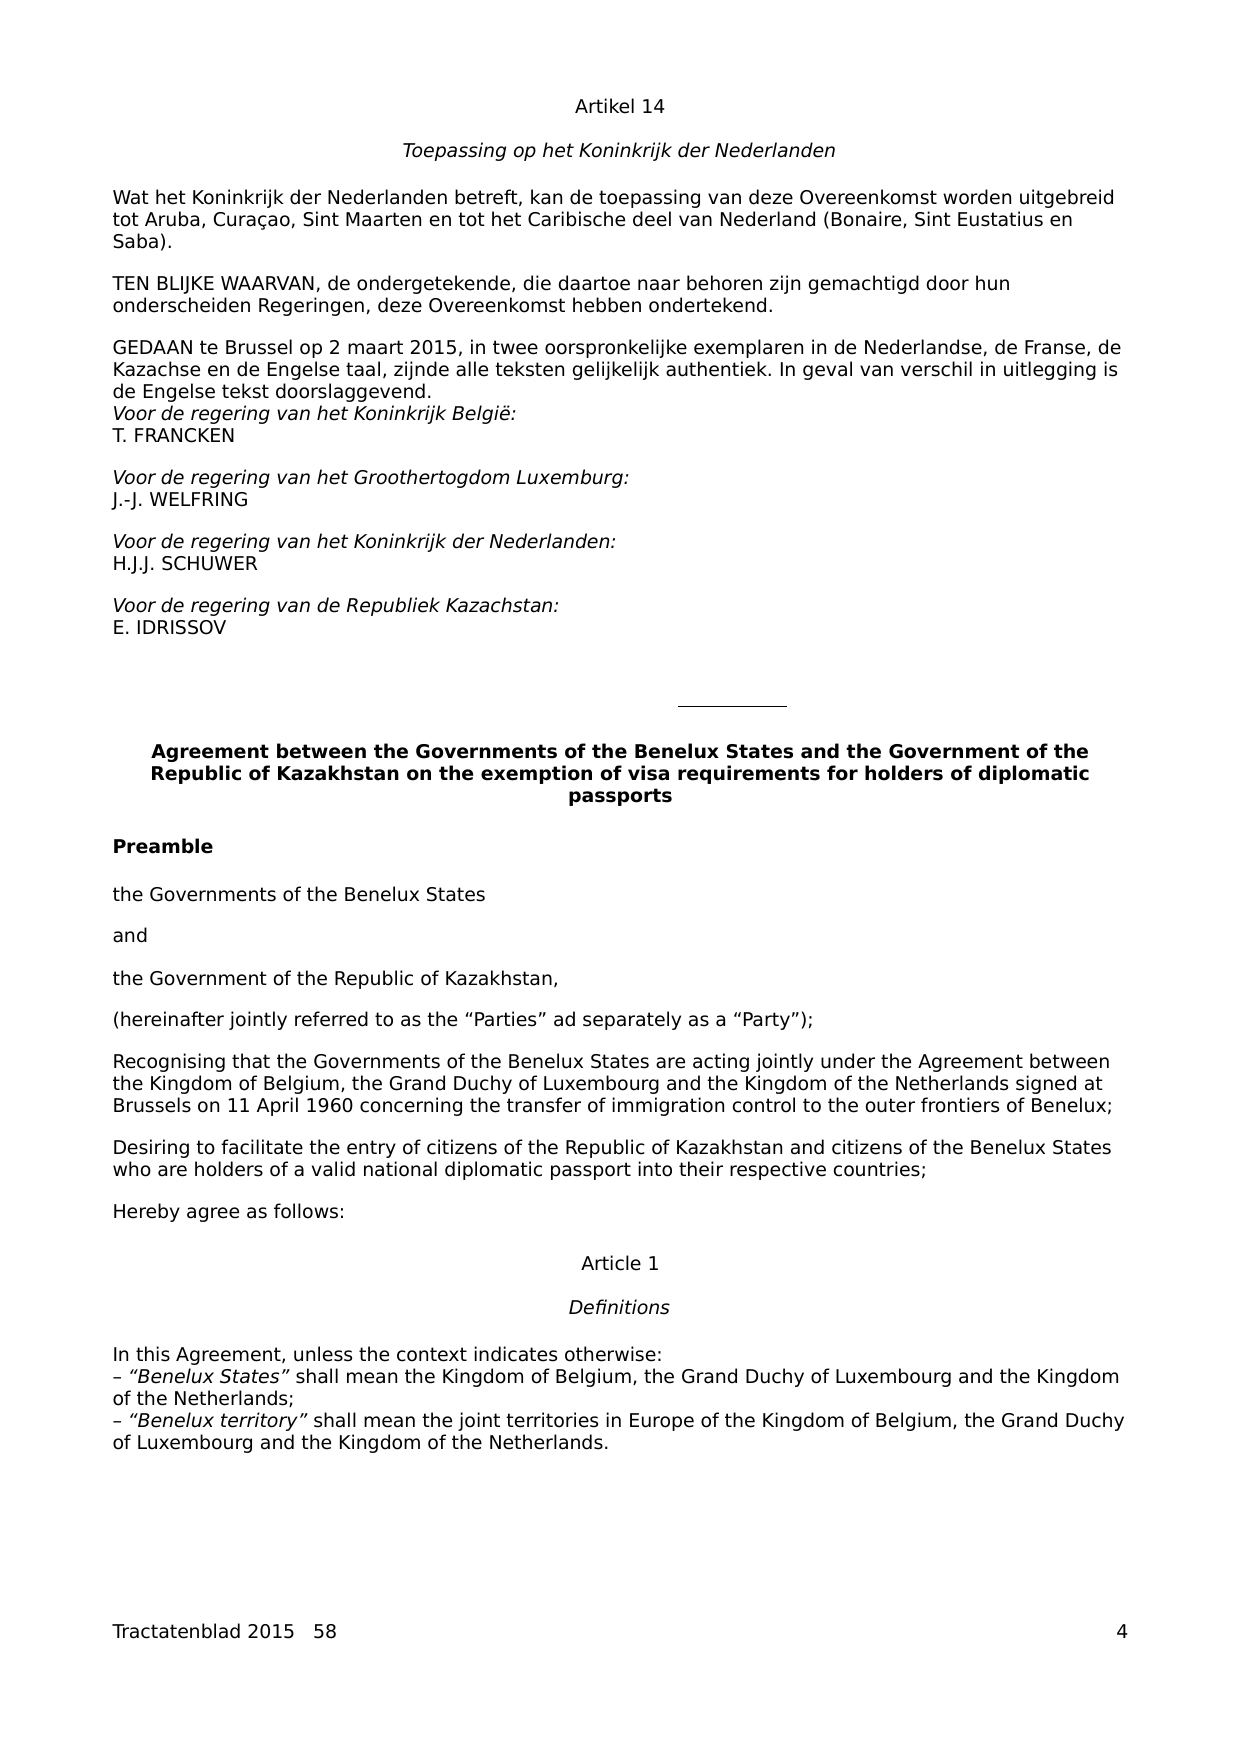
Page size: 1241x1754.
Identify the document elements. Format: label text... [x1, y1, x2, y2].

text Recognising that the Governments of the Benelux States are acting jointly under the Agreement between the Kingdom of Belgium, the Grand Duchy of Luxembourg and the Kingdom of the Netherlands signed at Brussels on 11 April 1960 concerning the transfer of immigration control to the outer frontiers of Benelux; [112, 1051, 1128, 1117]
text the Governments of the Benelux States [112, 883, 1128, 905]
text Voor de regering van het Koninkrijk België: T. FRANCKEN [112, 403, 1128, 447]
subtitle Agreement between the Governments of the Benelux States and the Government of the Republic of Kazakhstan on the exemption of visa requirements for holders of diplomatic passports [112, 741, 1128, 806]
subtitle Artikel 14 Toepassing op het Koninkrijk der Nederlanden [112, 96, 1128, 162]
text – “Benelux territory” shall mean the joint territories in Europe of the Kingdom of Belgium, the Grand Duchy of Luxembourg and the Kingdom of the Netherlands. [112, 1410, 1128, 1454]
text (hereinafter jointly referred to as the “Parties” ad separately as a “Party”); [112, 1009, 1128, 1031]
text In this Agreement, unless the context indicates otherwise: [112, 1344, 1128, 1366]
text – “Benelux States” shall mean the Kingdom of Belgium, the Grand Duchy of Luxembourg and the Kingdom of the Netherlands; [112, 1366, 1128, 1410]
text TEN BLIJKE WAARVAN, de ondergetekende, die daartoe naar behoren zijn gemachtigd door hun onderscheiden Regeringen, deze Overeenkomst hebben ondertekend. [112, 273, 1128, 317]
text Voor de regering van de Republiek Kazachstan: E. IDRISSOV [112, 594, 1128, 638]
subtitle Preamble [112, 836, 1128, 858]
text the Government of the Republic of Kazakhstan, [112, 967, 1128, 989]
text and [112, 925, 1128, 947]
text GEDAAN te Brussel op 2 maart 2015, in twee oorspronkelijke exemplaren in de Nederlandse, de Franse, de Kazachse en de Engelse taal, zijnde alle teksten gelijkelijk authentiek. In geval van verschil in uitlegging is de Engelse tekst doorslaggevend. [112, 337, 1128, 403]
text Voor de regering van het Groothertogdom Luxemburg: J.-J. WELFRING [112, 467, 1128, 511]
text Voor de regering van het Koninkrijk der Nederlanden: H.J.J. SCHUWER [112, 531, 1128, 574]
text Wat het Koninkrijk der Nederlanden betreft, kan de toepassing van deze Overeenkomst worden uitgebreid tot Aruba, Curaçao, Sint Maarten en tot het Caribische deel van Nederland (Bonaire, Sint Eustatius en Saba). [112, 187, 1128, 253]
subtitle Article 1 Definitions [112, 1253, 1128, 1319]
text Hereby agree as follows: [112, 1201, 1128, 1223]
text Desiring to facilitate the entry of citizens of the Republic of Kazakhstan and citizens of the Benelux States who are holders of a valid national diplomatic passport into their respective countries; [112, 1137, 1128, 1181]
